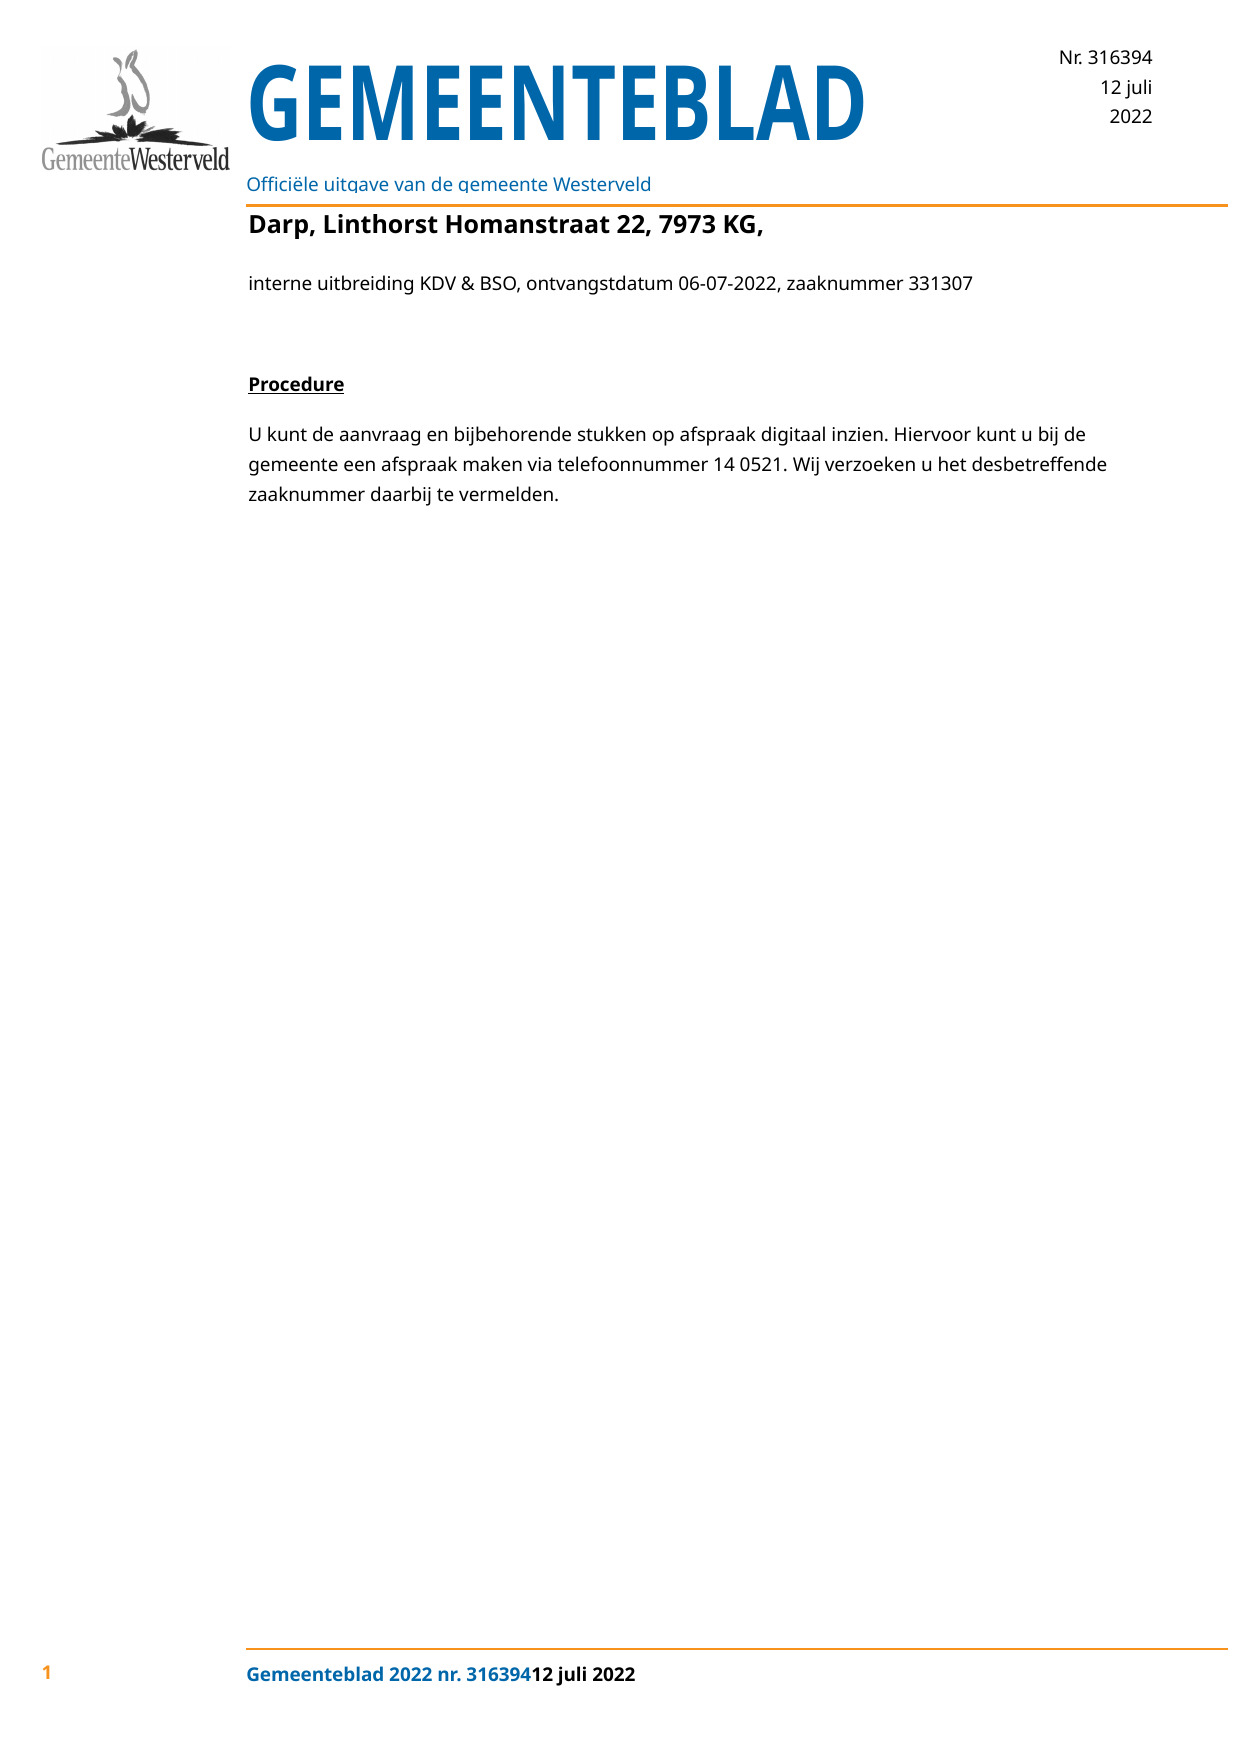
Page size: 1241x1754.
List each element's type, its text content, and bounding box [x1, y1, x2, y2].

text interne uitbreiding KDV & BSO, ontvangstdatum 06-07-2022, zaaknummer 331307 [248, 270, 1152, 296]
text U kunt de aanvraag en bijbehorende stukken op afspraak digitaal inzien. Hiervoor kunt u bij de gemeente een afspraak maken via telefoonnummer 14 0521. Wij verzoeken u het desbetreffende zaaknummer daarbij te vermelden. [248, 422, 1152, 506]
text Procedure [248, 371, 1152, 397]
text Darp, Linthorst Homanstraat 22, 7973 KG, [248, 207, 1152, 241]
picture [41, 47, 231, 172]
